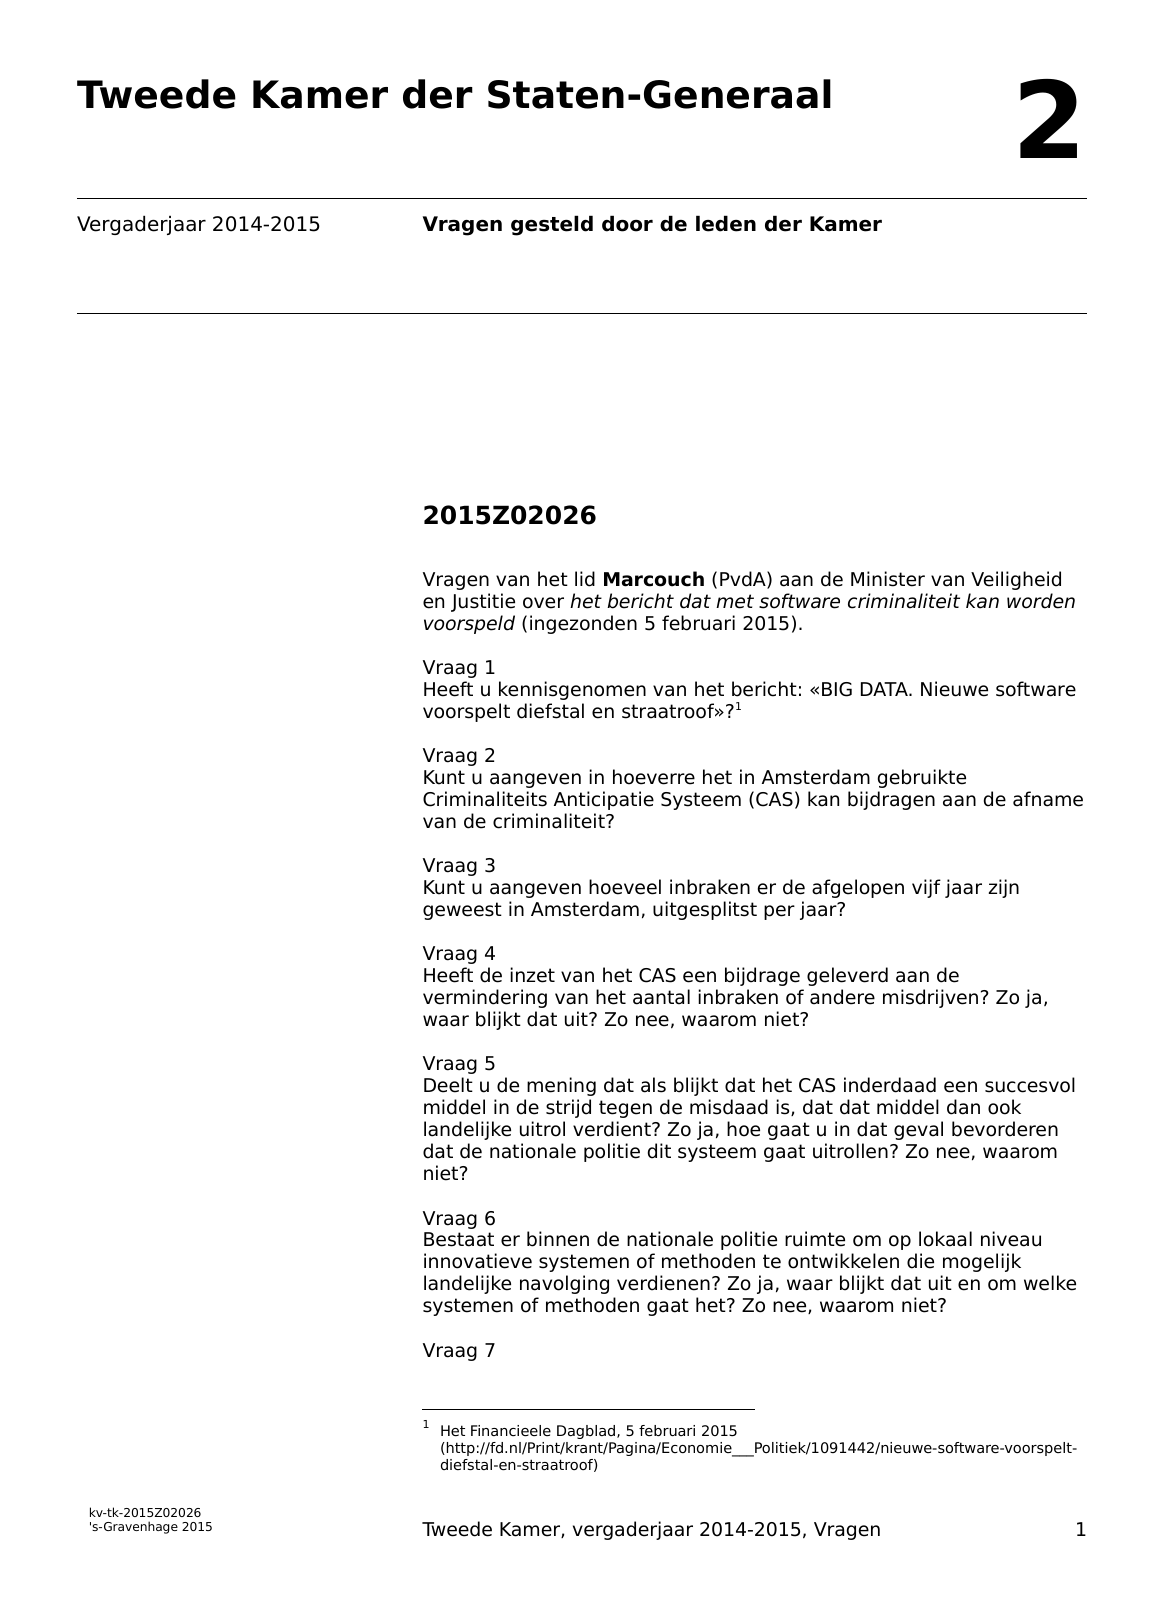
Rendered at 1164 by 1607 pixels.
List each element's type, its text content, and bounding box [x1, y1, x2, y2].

text Kunt u aangeven in hoeverre het in Amsterdam gebruikte Criminaliteits Anticipatie Systeem (CAS) kan bijdragen aan de afname van de criminaliteit? [422, 767, 1087, 833]
text Bestaat er binnen de nationale politie ruimte om op lokaal niveau innovatieve systemen of methoden te ontwikkelen die mogelijk landelijke navolging verdienen? Zo ja, waar blijkt dat uit en om welke systemen of methoden gaat het? Zo nee, waarom niet? [422, 1229, 1087, 1317]
text Kunt u aangeven hoeveel inbraken er de afgelopen vijf jaar zijn geweest in Amsterdam, uitgesplitst per jaar? [422, 877, 1087, 921]
text 's-Gravenhage 2015 [88, 1520, 323, 1534]
text Vraag 6 [422, 1207, 1087, 1229]
text Heeft u kennisgenomen van het bericht: «BIG DATA. Nieuwe software voorspelt diefstal en straatroof»? [422, 679, 1087, 723]
text kv-tk-2015Z02026 [88, 1506, 323, 1520]
text Vragen van het lid Marcouch (PvdA) aan de Minister van Veiligheid en Justitie over het bericht dat met software criminaliteit kan worden voorspeld (ingezonden 5 februari 2015). [422, 569, 1087, 635]
text Vraag 3 [422, 855, 1087, 877]
text Heeft de inzet van het CAS een bijdrage geleverd aan de vermindering van het aantal inbraken of andere misdrijven? Zo ja, waar blijkt dat uit? Zo nee, waarom niet? [422, 965, 1087, 1031]
text Vraag 2 [422, 745, 1087, 767]
text Het Financieele Dagblad, 5 februari 2015 (http://fd.nl/Print/krant/Pagina/Economie___Politiek/1091442/nieuwe-software-voorspelt-diefstal-en-straatroof) [422, 1418, 1087, 1474]
table_cell Vergaderjaar 2014-2015 [77, 199, 422, 313]
table_cell Vragen gesteld door de leden der Kamer [422, 199, 1087, 313]
text 2015Z02026 [422, 501, 1087, 531]
table_header 2 [886, 59, 1087, 198]
text Vraag 4 [422, 943, 1087, 965]
text Vraag 7 [422, 1339, 1087, 1361]
text Vraag 1 [422, 657, 1087, 679]
table_header Tweede Kamer der Staten-Generaal [77, 59, 886, 198]
text Deelt u de mening dat als blijkt dat het CAS inderdaad een succesvol middel in de strijd tegen de misdaad is, dat dat middel dan ook landelijke uitrol verdient? Zo ja, hoe gaat u in dat geval bevorderen dat de nationale politie dit systeem gaat uitrollen? Zo nee, waarom niet? [422, 1075, 1087, 1185]
text Vraag 5 [422, 1053, 1087, 1075]
